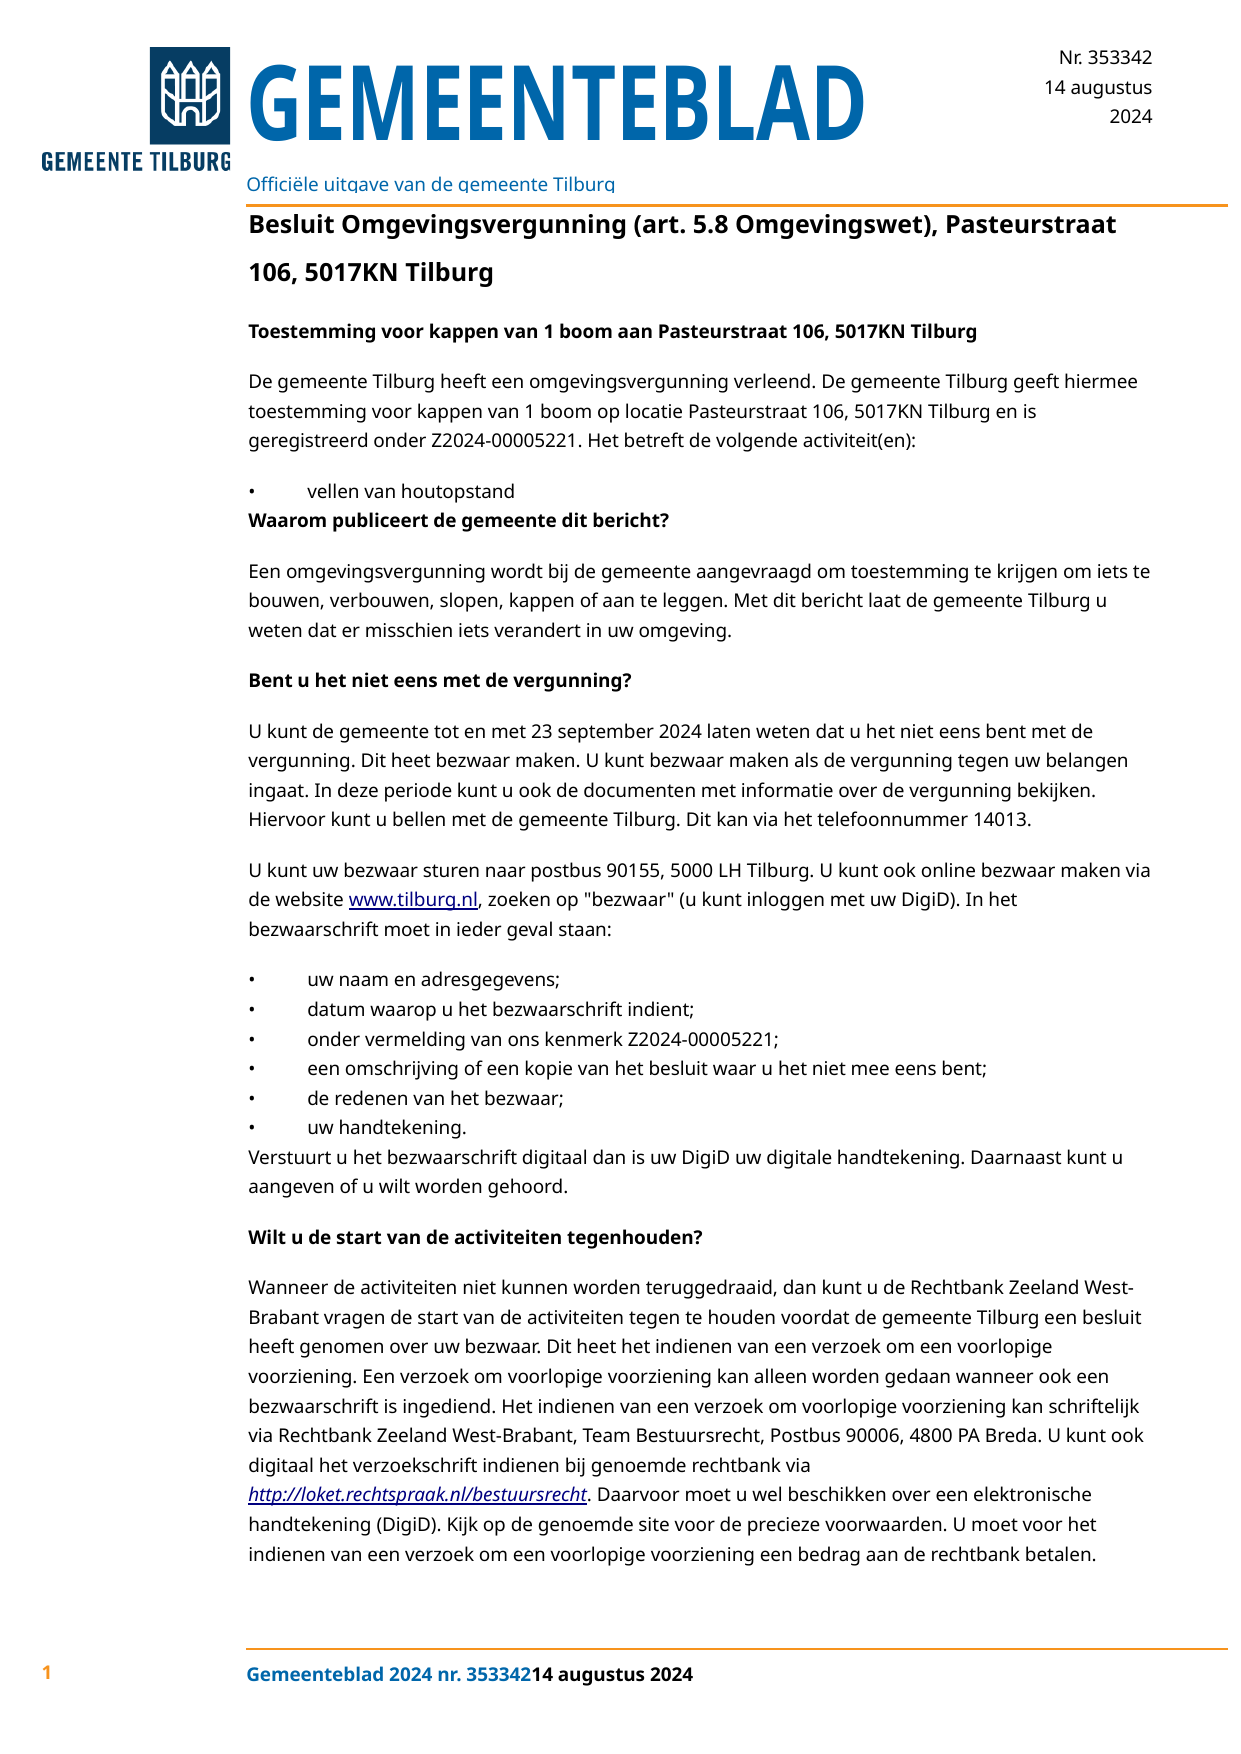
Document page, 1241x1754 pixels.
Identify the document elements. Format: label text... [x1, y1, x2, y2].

text Waarom publiceert de gemeente dit bericht? [248, 507, 1152, 533]
text De gemeente Tilburg heeft een omgevingsvergunning verleend. De gemeente Tilburg geeft hiermee toestemming voor kappen van 1 boom op locatie Pasteurstraat 106, 5017KN Tilburg en is geregistreerd onder Z2024-00005221. Het betreft de volgende activiteit(en): [248, 368, 1152, 453]
text Verstuurt u het bezwaarschrift digitaal dan is uw DigiD uw digitale handtekening. Daarnaast kunt u aangeven of u wilt worden gehoord. [248, 1144, 1152, 1199]
list uw handtekening. [248, 1114, 1152, 1140]
text Toestemming voor kappen van 1 boom aan Pasteurstraat 106, 5017KN Tilburg [248, 318, 1152, 344]
text Bent u het niet eens met de vergunning? [248, 667, 1152, 693]
picture [41, 47, 231, 172]
text U kunt uw bezwaar sturen naar postbus 90155, 5000 LH Tilburg. U kunt ook online bezwaar maken via de website www.tilburg.nl, zoeken op "bezwaar" (u kunt inloggen met uw DigiD). In het bezwaarschrift moet in ieder geval staan: [248, 857, 1152, 942]
text U kunt de gemeente tot en met 23 september 2024 laten weten dat u het niet eens bent met de vergunning. Dit heet bezwaar maken. U kunt bezwaar maken als de vergunning tegen uw belangen ingaat. In deze periode kunt u ook de documenten met informatie over de vergunning bekijken. Hiervoor kunt u bellen met de gemeente Tilburg. Dit kan via het telefoonnummer 14013. [248, 718, 1152, 832]
list vellen van houtopstand [248, 478, 1152, 504]
text Besluit Omgevingsvergunning (art. 5.8 Omgevingswet), Pasteurstraat 106, 5017KN Tilburg [248, 207, 1152, 288]
list datum waarop u het bezwaarschrift indient; [248, 996, 1152, 1022]
list een omschrijving of een kopie van het besluit waar u het niet mee eens bent; [248, 1055, 1152, 1081]
text Wilt u de start van de activiteiten tegenhouden? [248, 1224, 1152, 1250]
list onder vermelding van ons kenmerk Z2024-00005221; [248, 1026, 1152, 1052]
list uw naam en adresgegevens; [248, 967, 1152, 992]
list de redenen van het bezwaar; [248, 1085, 1152, 1111]
text Wanneer de activiteiten niet kunnen worden teruggedraaid, dan kunt u de Rechtbank Zeeland West-Brabant vragen de start van de activiteiten tegen te houden voordat de gemeente Tilburg een besluit heeft genomen over uw bezwaar. Dit heet het indienen van een verzoek om een voorlopige voorziening. Een verzoek om voorlopige voorziening kan alleen worden gedaan wanneer ook een bezwaarschrift is ingediend. Het indienen van een verzoek om voorlopige voorziening kan schriftelijk via Rechtbank Zeeland West-Brabant, Team Bestuursrecht, Postbus 90006, 4800 PA Breda. U kunt ook digitaal het verzoekschrift indienen bij genoemde rechtbank via http://loket.rechtspraak.nl/bestuursrecht. Daarvoor moet u wel beschikken over een elektronische handtekening (DigiD). Kijk op de genoemde site voor de precieze voorwaarden. U moet voor het indienen van een verzoek om een voorlopige voorziening een bedrag aan de rechtbank betalen. [248, 1274, 1152, 1567]
text Een omgevingsvergunning wordt bij de gemeente aangevraagd om toestemming te krijgen om iets te bouwen, verbouwen, slopen, kappen of aan te leggen. Met dit bericht laat de gemeente Tilburg u weten dat er misschien iets verandert in uw omgeving. [248, 558, 1152, 643]
